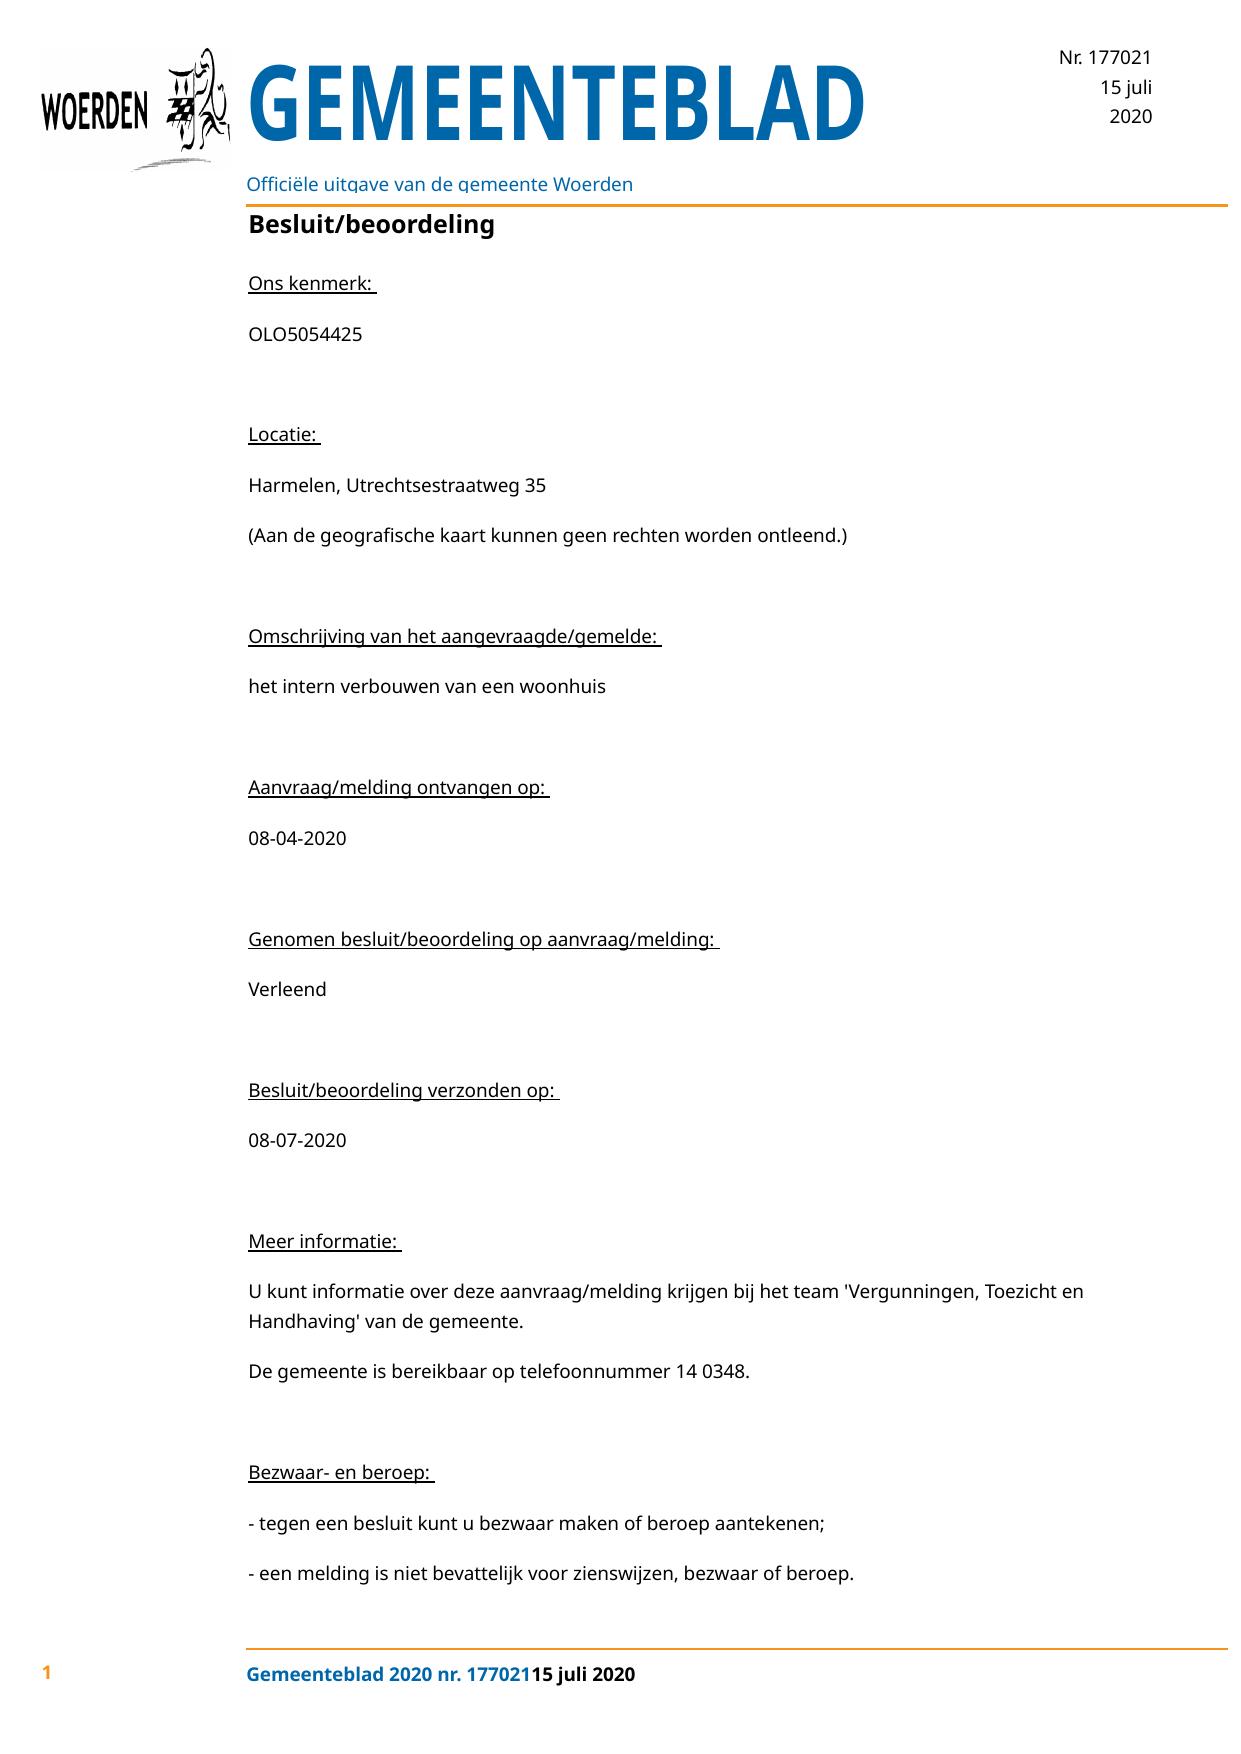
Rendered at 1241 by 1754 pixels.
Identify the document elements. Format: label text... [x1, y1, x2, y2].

text OLO5054425 [248, 321, 1152, 346]
text (Aan de geografische kaart kunnen geen rechten worden ontleend.) [248, 522, 1152, 548]
text Harmelen, Utrechtsestraatweg 35 [248, 472, 1152, 498]
text Verleend [248, 976, 1152, 1002]
text Besluit/beoordeling [248, 207, 1152, 241]
text - een melding is niet bevattelijk voor zienswijzen, bezwaar of beroep. [248, 1560, 1152, 1586]
text Aanvraag/melding ontvangen op: [248, 774, 1152, 800]
text Ons kenmerk: [248, 270, 1152, 296]
text Besluit/beoordeling verzonden op: [248, 1077, 1152, 1103]
text Bezwaar- en beroep: [248, 1459, 1152, 1485]
text U kunt informatie over deze aanvraag/melding krijgen bij het team 'Vergunningen, Toezicht en Handhaving' van de gemeente. [248, 1279, 1152, 1334]
text 08-07-2020 [248, 1127, 1152, 1153]
text 08-04-2020 [248, 825, 1152, 851]
text Genomen besluit/beoordeling op aanvraag/melding: [248, 926, 1152, 951]
text De gemeente is bereikbaar op telefoonnummer 14 0348. [248, 1359, 1152, 1384]
text het intern verbouwen van een woonhuis [248, 674, 1152, 699]
text Omschrijving van het aangevraagde/gemelde: [248, 623, 1152, 649]
picture [41, 47, 231, 172]
text Meer informatie: [248, 1228, 1152, 1254]
text - tegen een besluit kunt u bezwaar maken of beroep aantekenen; [248, 1510, 1152, 1536]
text Locatie: [248, 422, 1152, 447]
